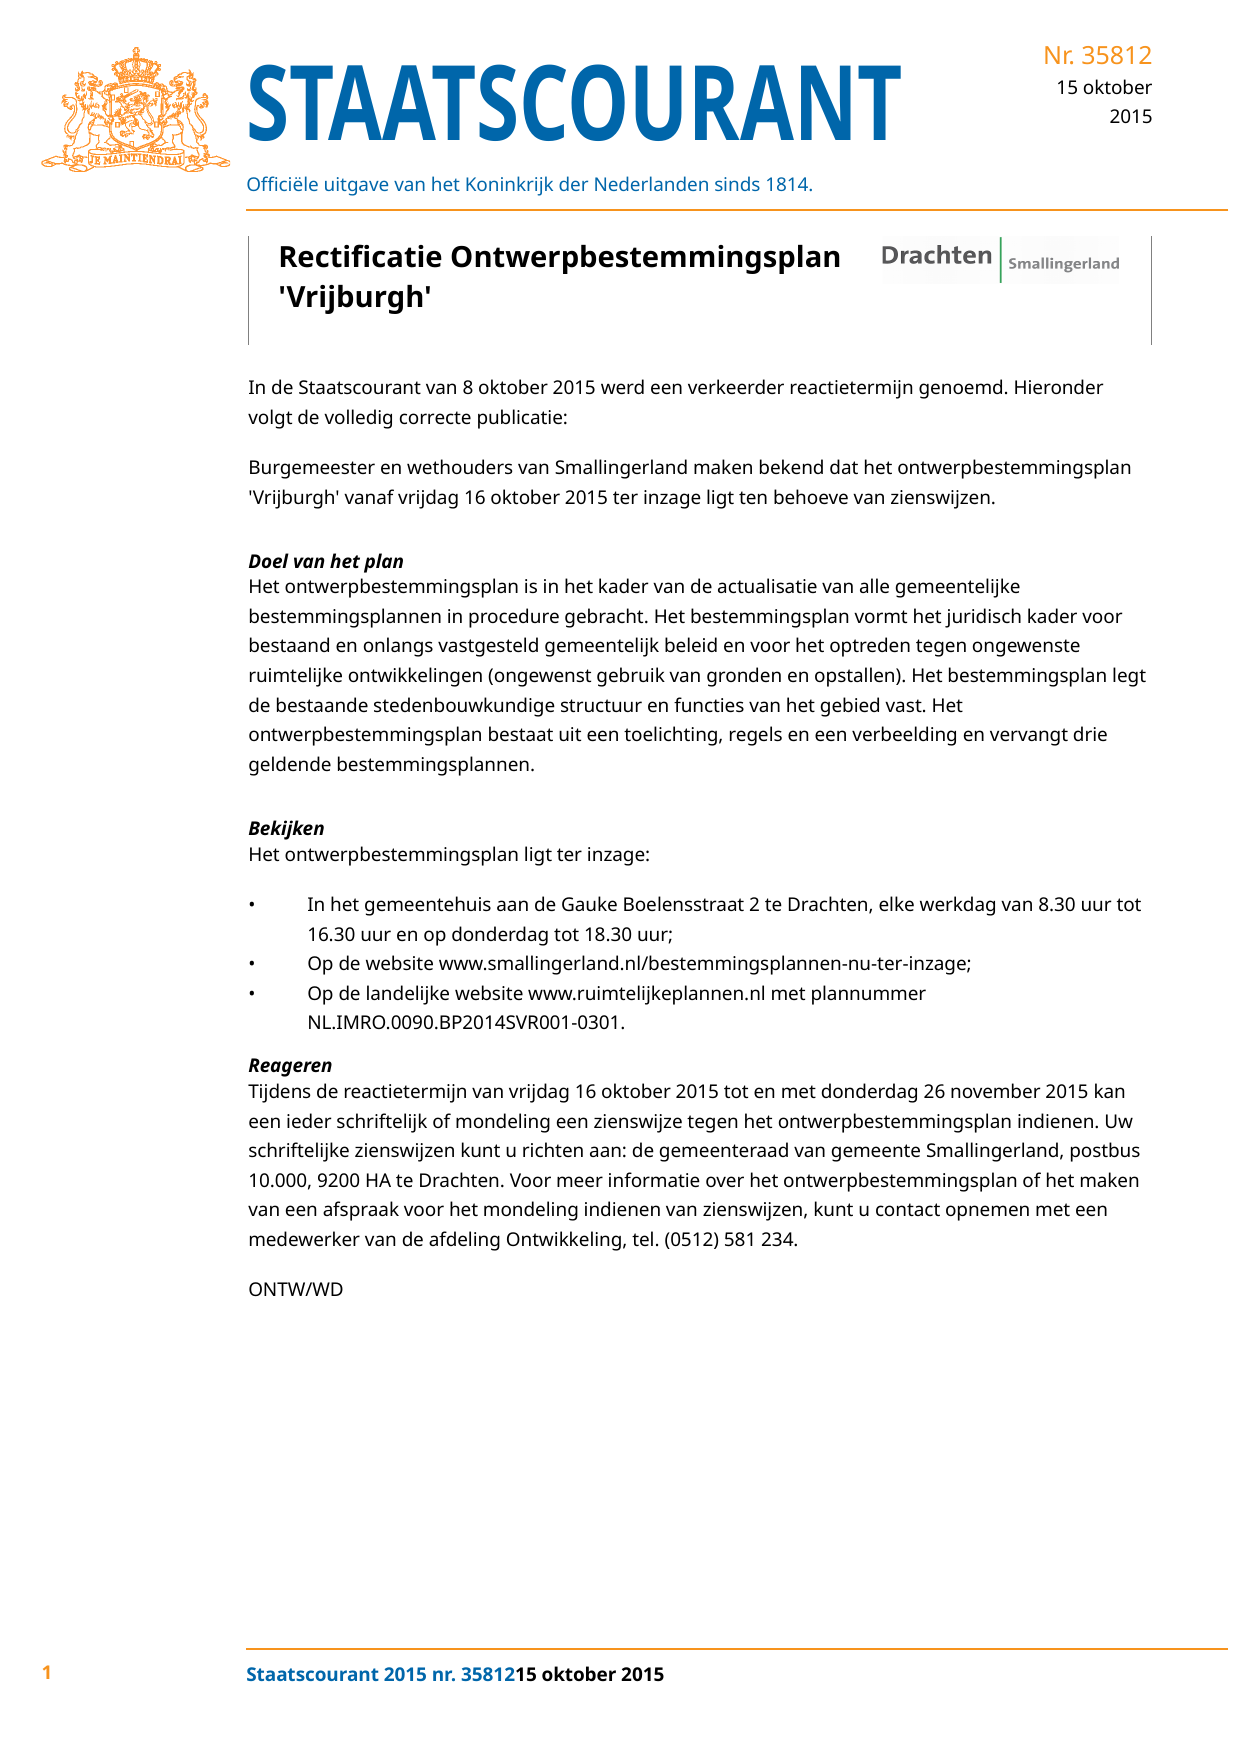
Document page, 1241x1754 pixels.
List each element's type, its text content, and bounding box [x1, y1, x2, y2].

table_header Rectificatie Ontwerpbestemmingsplan 'Vrijburgh' [249, 236, 850, 345]
text Het ontwerpbestemmingsplan ligt ter inzage: [248, 841, 1152, 866]
list Op de website www.smallingerland.nl/bestemmingsplannen-nu-ter-inzage; [248, 950, 1152, 976]
text Tijdens de reactietermijn van vrijdag 16 oktober 2015 tot en met donderdag 26 november 2015 kan een ieder schriftelijk of mondeling een zienswijze tegen het ontwerpbestemmingsplan indienen. Uw schriftelijke zienswijzen kunt u richten aan: de gemeenteraad van gemeente Smallingerland, postbus 10.000, 9200 HA te Drachten. Voor meer informatie over het ontwerpbestemmingsplan of het maken van een afspraak voor het mondeling indienen van zienswijzen, kunt u contact opnemen met een medewerker van de afdeling Ontwikkeling, tel. (0512) 581 234. [248, 1078, 1152, 1252]
picture [882, 236, 1119, 284]
text ONTW/WD [248, 1277, 1152, 1302]
text In de Staatscourant van 8 oktober 2015 werd een verkeerder reactietermijn genoemd. Hieronder volgt de volledig correcte publicatie: [248, 374, 1152, 429]
list Op de landelijke website www.ruimtelijkeplannen.nl met plannummer NL.IMRO.0090.BP2014SVR001-0301. [248, 980, 1152, 1035]
text Doel van het plan [248, 548, 1152, 573]
table_header [850, 236, 1151, 345]
text Bekijken [248, 815, 1152, 841]
list In het gemeentehuis aan de Gauke Boelensstraat 2 te Drachten, elke werkdag van 8.30 uur tot 16.30 uur en op donderdag tot 18.30 uur; [248, 891, 1152, 946]
picture [41, 47, 231, 172]
text Het ontwerpbestemmingsplan is in het kader van de actualisatie van alle gemeentelijke bestemmingsplannen in procedure gebracht. Het bestemmingsplan vormt het juridisch kader voor bestaand en onlangs vastgesteld gemeentelijk beleid en voor het optreden tegen ongewenste ruimtelijke ontwikkelingen (ongewenst gebruik van gronden en opstallen). Het bestemmingsplan legt de bestaande stedenbouwkundige structuur en functies van het gebied vast. Het ontwerpbestemmingsplan bestaat uit een toelichting, regels en een verbeelding en vervangt drie geldende bestemmingsplannen. [248, 573, 1152, 777]
text Reageren [248, 1053, 1152, 1078]
text Burgemeester en wethouders van Smallingerland maken bekend dat het ontwerpbestemmingsplan 'Vrijburgh' vanaf vrijdag 16 oktober 2015 ter inzage ligt ten behoeve van zienswijzen. [248, 454, 1152, 509]
